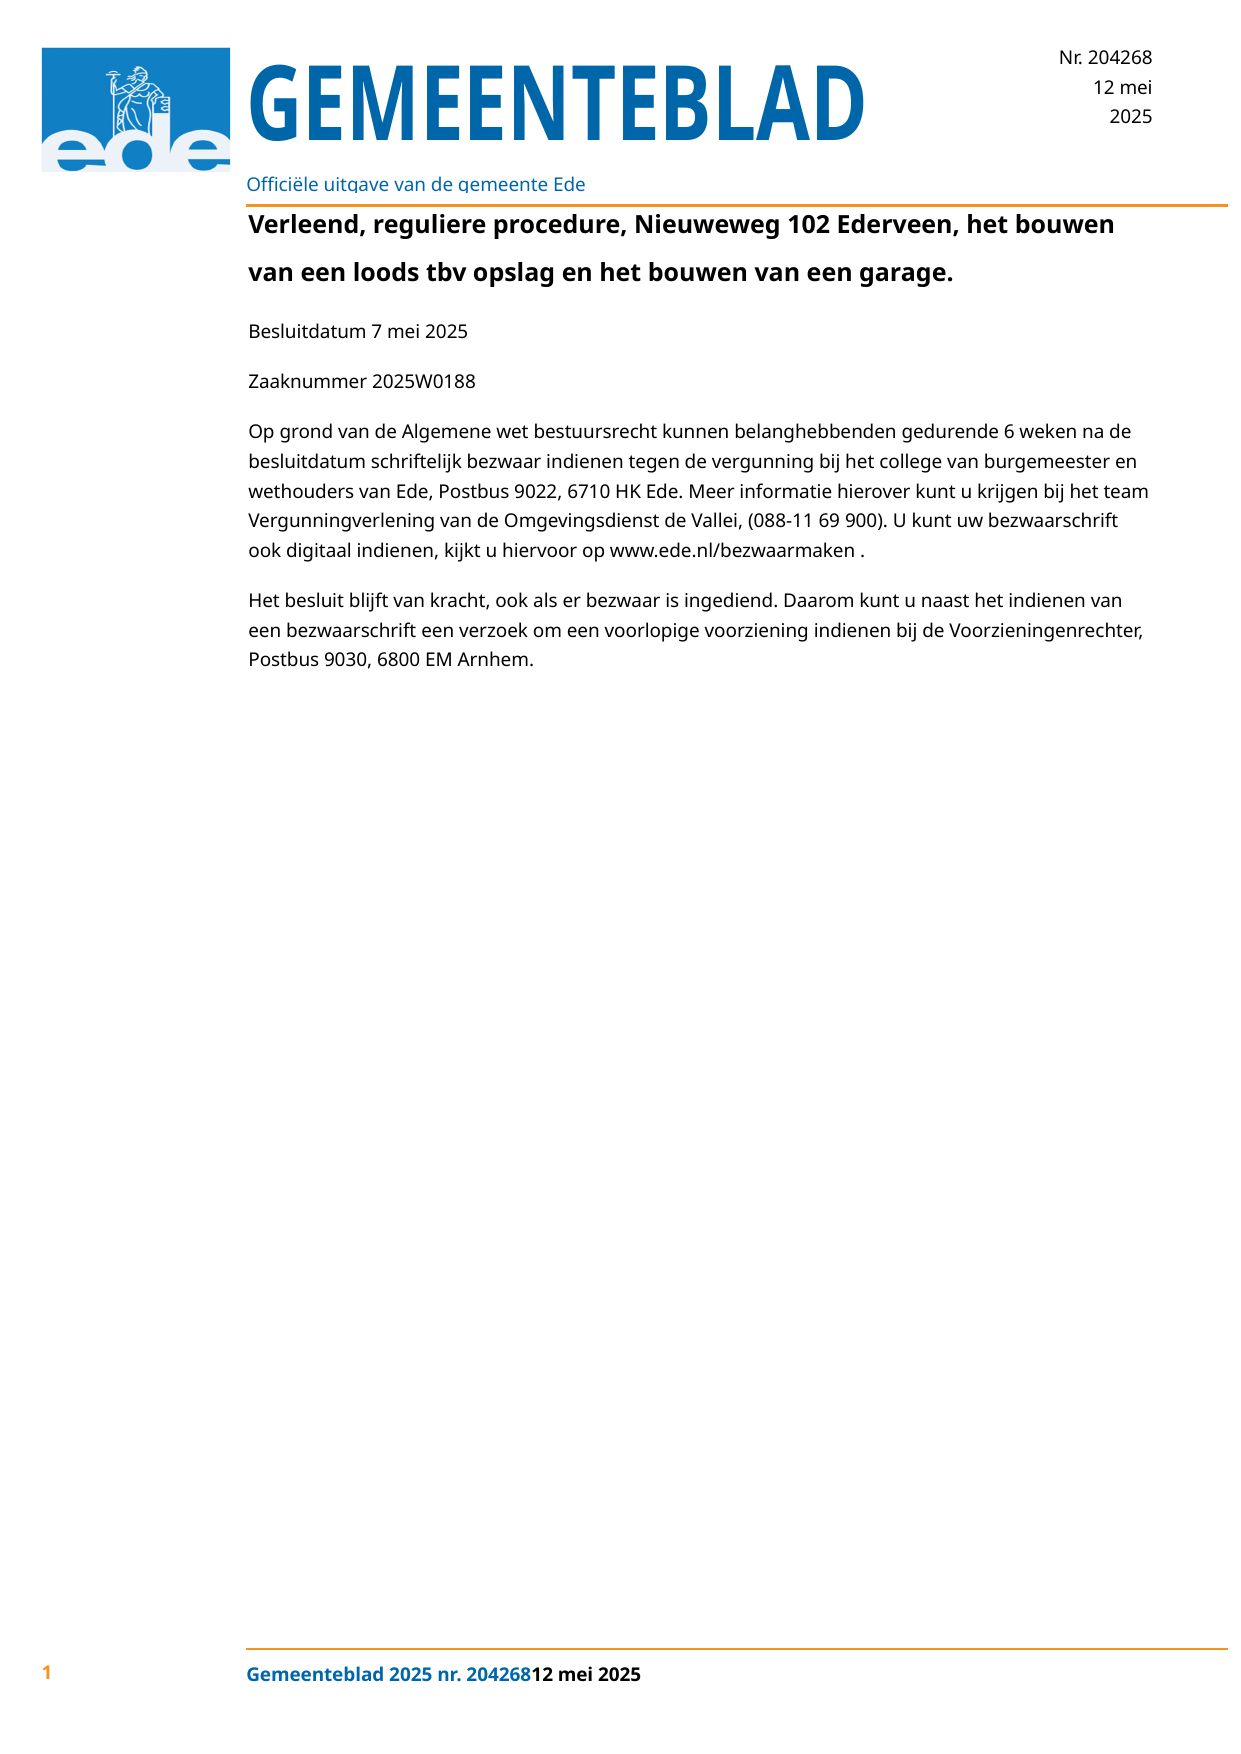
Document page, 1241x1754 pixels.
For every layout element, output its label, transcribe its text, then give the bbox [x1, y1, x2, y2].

text Het besluit blijft van kracht, ook als er bezwaar is ingediend. Daarom kunt u naast het indienen van een bezwaarschrift een verzoek om een voorlopige voorziening indienen bij de Voorzieningenrechter, Postbus 9030, 6800 EM Arnhem. [248, 587, 1152, 672]
text Op grond van de Algemene wet bestuursrecht kunnen belanghebbenden gedurende 6 weken na de besluitdatum schriftelijk bezwaar indienen tegen de vergunning bij het college van burgemeester en wethouders van Ede, Postbus 9022, 6710 HK Ede. Meer informatie hierover kunt u krijgen bij het team Vergunningverlening van de Omgevingsdienst de Vallei, (088-11 69 900). U kunt uw bezwaarschrift ook digitaal indienen, kijkt u hiervoor op www.ede.nl/bezwaarmaken . [248, 419, 1152, 563]
text Besluitdatum 7 mei 2025 [248, 318, 1152, 344]
text Verleend, reguliere procedure, Nieuweweg 102 Ederveen, het bouwen van een loods tbv opslag en het bouwen van een garage. [248, 207, 1152, 288]
picture [41, 47, 231, 172]
text Zaaknummer 2025W0188 [248, 368, 1152, 394]
